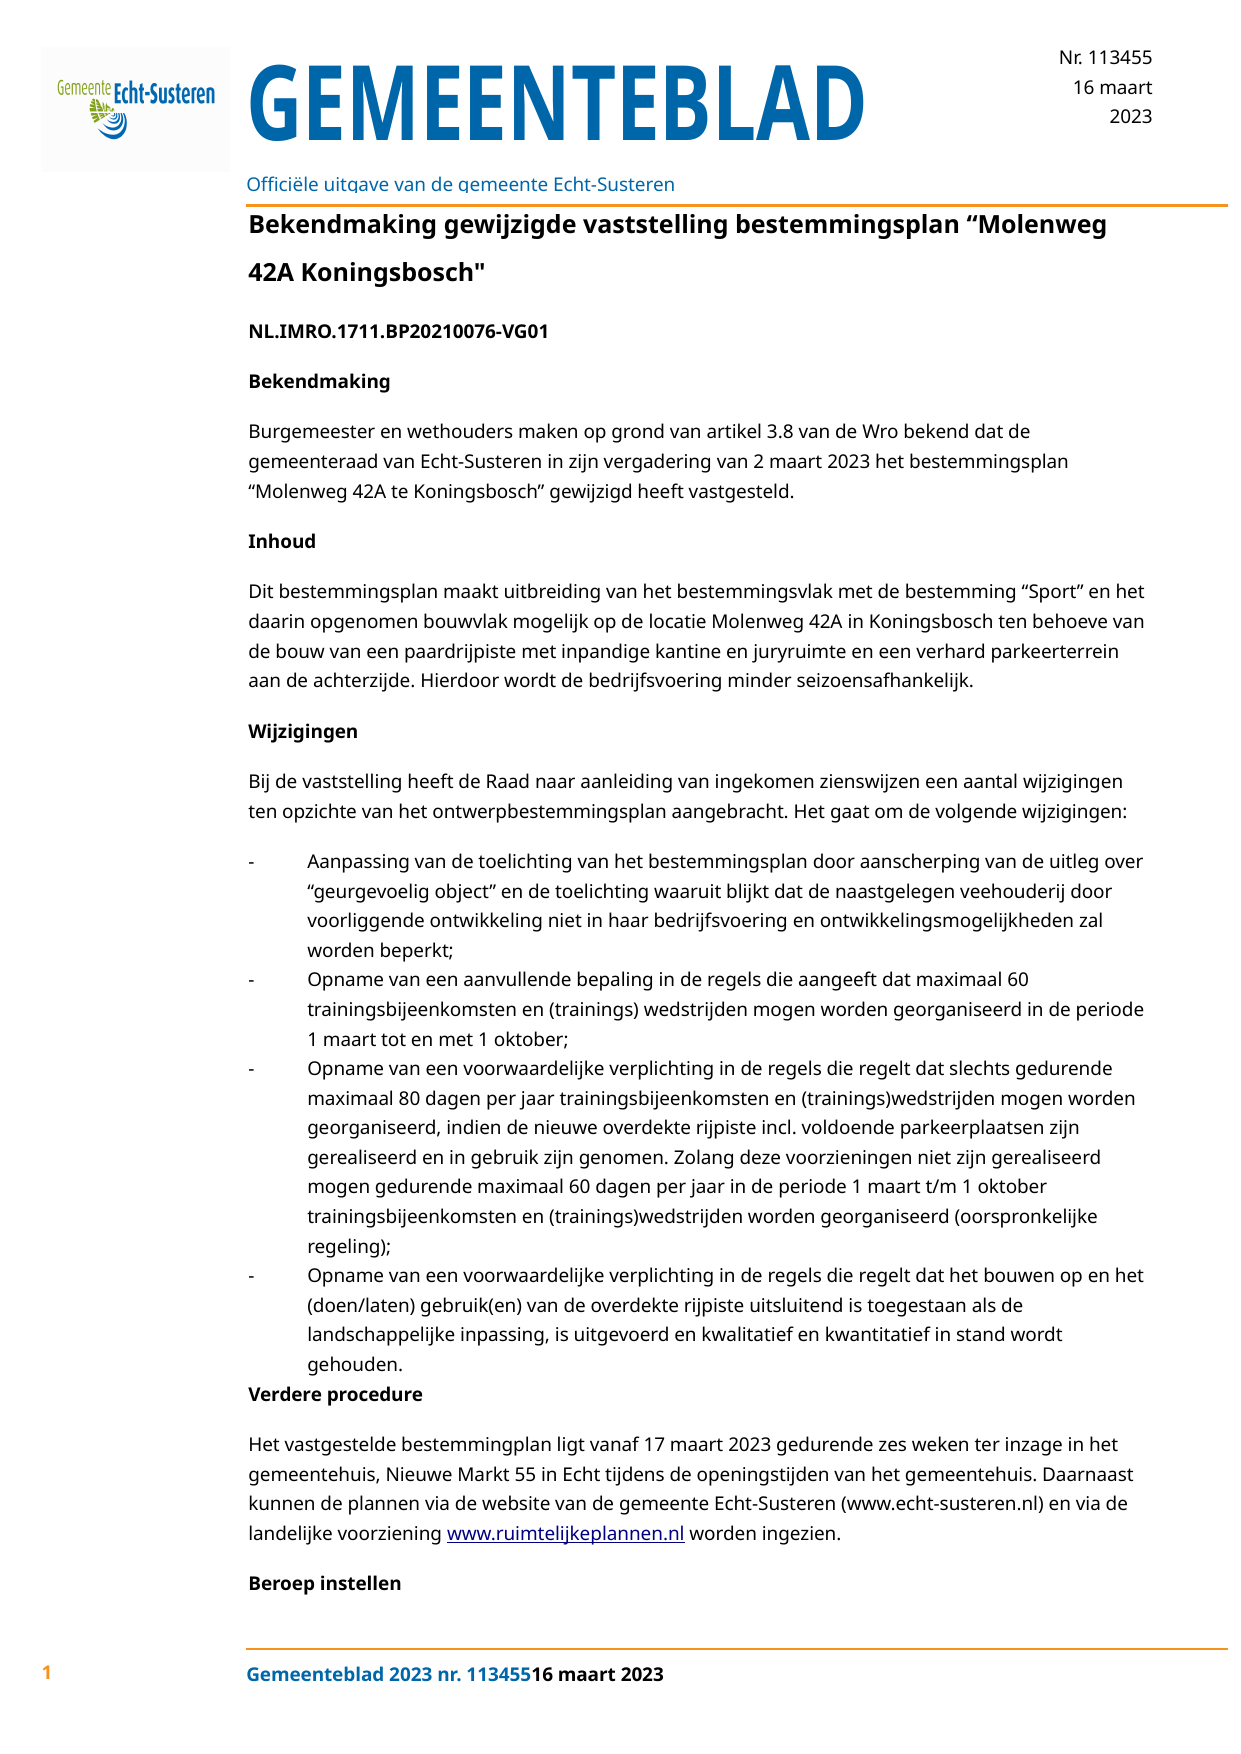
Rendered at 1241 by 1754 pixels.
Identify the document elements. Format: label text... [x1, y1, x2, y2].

picture [41, 47, 231, 172]
text NL.IMRO.1711.BP20210076-VG01 [248, 318, 1152, 344]
text Het vastgestelde bestemmingplan ligt vanaf 17 maart 2023 gedurende zes weken ter inzage in het gemeentehuis, Nieuwe Markt 55 in Echt tijdens de openingstijden van het gemeentehuis. Daarnaast kunnen de plannen via de website van de gemeente Echt-Susteren (www.echt-susteren.nl) en via de landelijke voorziening www.ruimtelijkeplannen.nl worden ingezien. [248, 1431, 1152, 1546]
list Opname van een voorwaardelijke verplichting in de regels die regelt dat slechts gedurende maximaal 80 dagen per jaar trainingsbijeenkomsten en (trainings)wedstrijden mogen worden georganiseerd, indien de nieuwe overdekte rijpiste incl. voldoende parkeerplaatsen zijn gerealiseerd en in gebruik zijn genomen. Zolang deze voorzieningen niet zijn gerealiseerd mogen gedurende maximaal 60 dagen per jaar in de periode 1 maart t/m 1 oktober trainingsbijeenkomsten en (trainings)wedstrijden worden georganiseerd (oorspronkelijke regeling); [248, 1055, 1152, 1259]
list Opname van een aanvullende bepaling in de regels die aangeeft dat maximaal 60 trainingsbijeenkomsten en (trainings) wedstrijden mogen worden georganiseerd in de periode 1 maart tot en met 1 oktober; [248, 967, 1152, 1052]
text Beroep instellen [248, 1570, 1152, 1596]
text Dit bestemmingsplan maakt uitbreiding van het bestemmingsvlak met de bestemming “Sport” en het daarin opgenomen bouwvlak mogelijk op de locatie Molenweg 42A in Koningsbosch ten behoeve van de bouw van een paardrijpiste met inpandige kantine en juryruimte en een verhard parkeerterrein aan de achterzijde. Hierdoor wordt de bedrijfsvoering minder seizoensafhankelijk. [248, 579, 1152, 693]
text Burgemeester en wethouders maken op grond van artikel 3.8 van de Wro bekend dat de gemeenteraad van Echt-Susteren in zijn vergadering van 2 maart 2023 het bestemmingsplan “Molenweg 42A te Koningsbosch” gewijzigd heeft vastgesteld. [248, 419, 1152, 504]
text Bekendmaking [248, 368, 1152, 394]
text Inhoud [248, 528, 1152, 554]
text Bekendmaking gewijzigde vaststelling bestemmingsplan “Molenweg 42A Koningsbosch" [248, 207, 1152, 288]
list Aanpassing van de toelichting van het bestemmingsplan door aanscherping van de uitleg over “geurgevoelig object” en de toelichting waaruit blijkt dat de naastgelegen veehouderij door voorliggende ontwikkeling niet in haar bedrijfsvoering en ontwikkelingsmogelijkheden zal worden beperkt; [248, 848, 1152, 963]
text Verdere procedure [248, 1381, 1152, 1407]
text Bij de vaststelling heeft de Raad naar aanleiding van ingekomen zienswijzen een aantal wijzigingen ten opzichte van het ontwerpbestemmingsplan aangebracht. Het gaat om de volgende wijzigingen: [248, 768, 1152, 824]
text Wijzigingen [248, 718, 1152, 744]
list Opname van een voorwaardelijke verplichting in de regels die regelt dat het bouwen op en het (doen/laten) gebruik(en) van de overdekte rijpiste uitsluitend is toegestaan als de landschappelijke inpassing, is uitgevoerd en kwalitatief en kwantitatief in stand wordt gehouden. [248, 1262, 1152, 1377]
